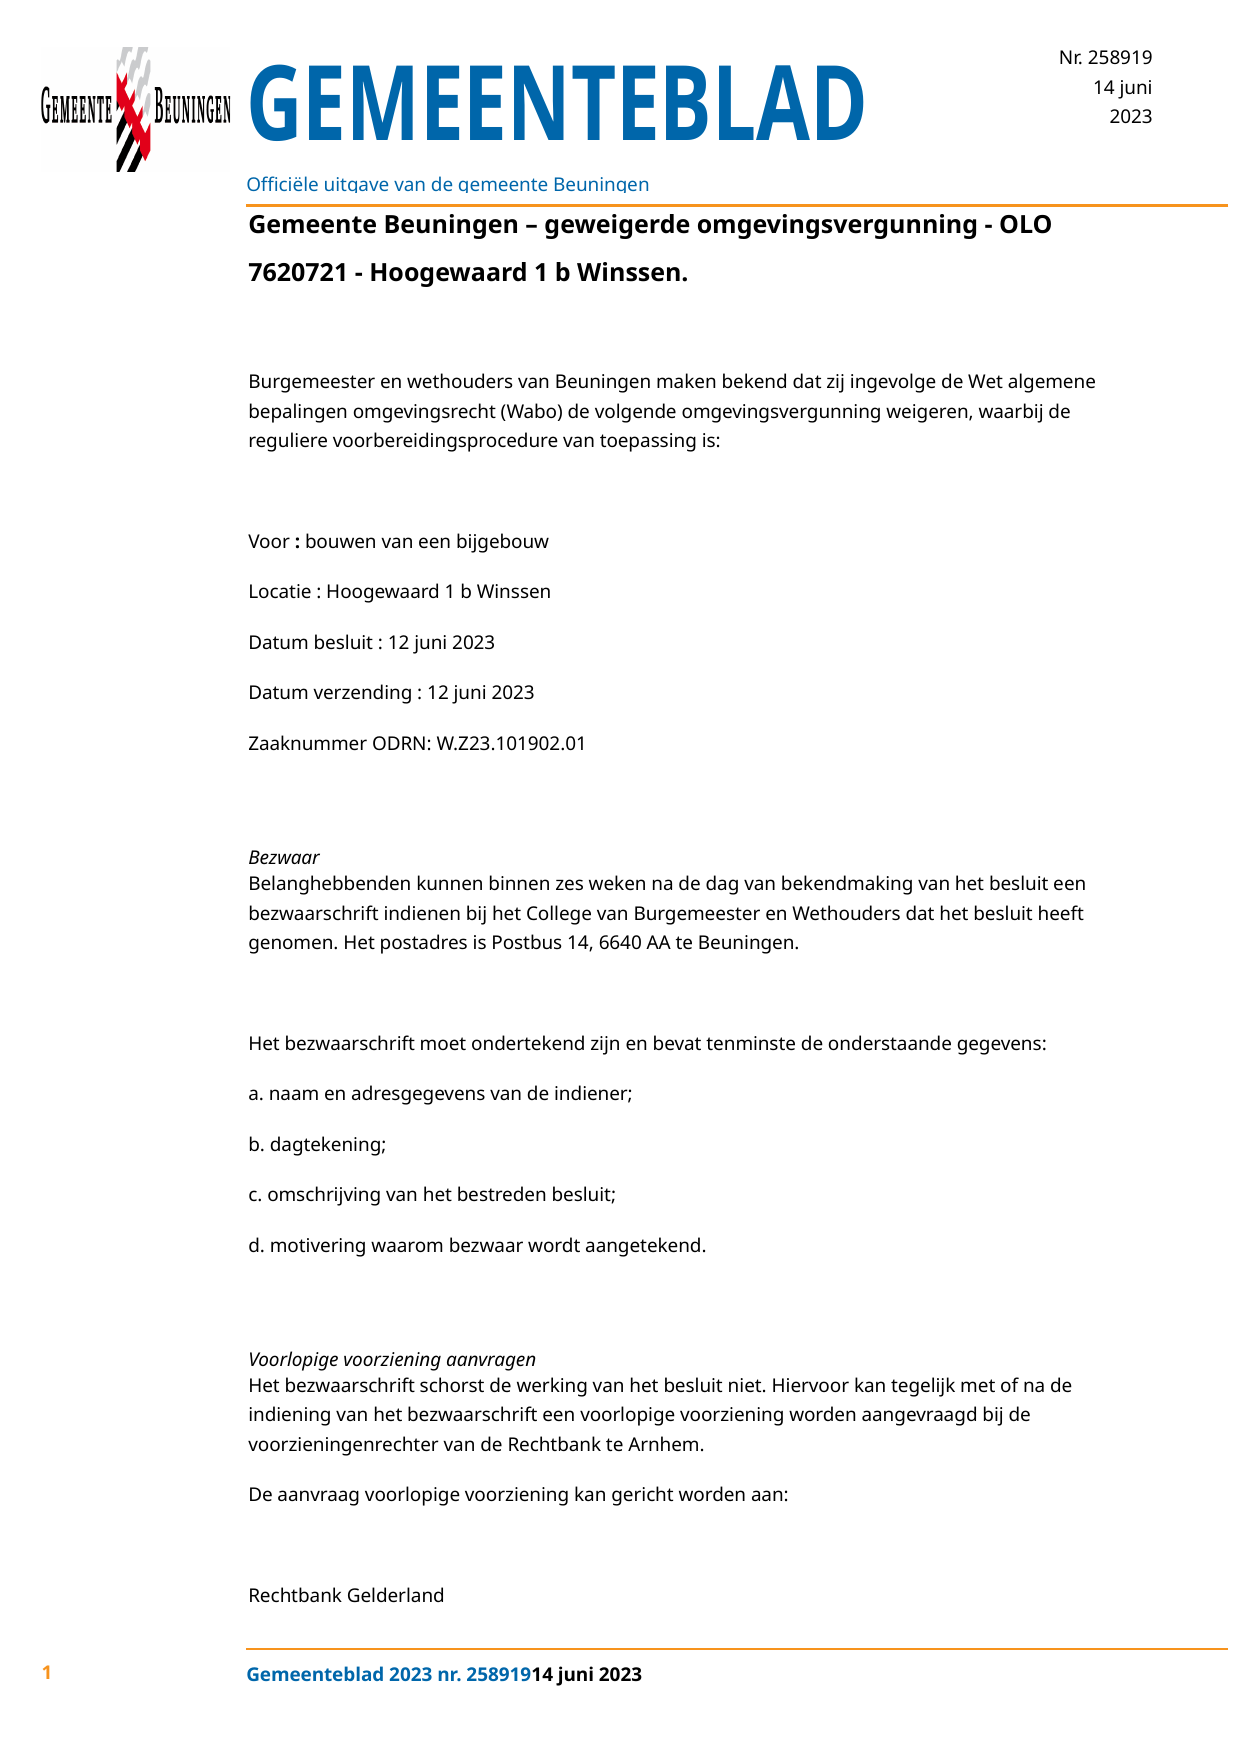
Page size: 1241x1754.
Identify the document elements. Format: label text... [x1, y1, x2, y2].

text Burgemeester en wethouders van Beuningen maken bekend dat zij ingevolge de Wet algemene bepalingen omgevingsrecht (Wabo) de volgende omgevingsvergunning weigeren, waarbij de reguliere voorbereidingsprocedure van toepassing is: [248, 368, 1152, 453]
text Het bezwaarschrift moet ondertekend zijn en bevat tenminste de onderstaande gegevens: [248, 1030, 1152, 1056]
text Rechtbank Gelderland [248, 1582, 1152, 1608]
text d. motivering waarom bezwaar wordt aangetekend. [248, 1232, 1152, 1257]
text Voor : bouwen van een bijgebouw [248, 528, 1152, 554]
text c. omschrijving van het bestreden besluit; [248, 1181, 1152, 1207]
text Gemeente Beuningen – geweigerde omgevingsvergunning - OLO 7620721 - Hoogewaard 1 b Winssen. [248, 207, 1152, 288]
text Belanghebbenden kunnen binnen zes weken na de dag van bekendmaking van het besluit een bezwaarschrift indienen bij het College van Burgemeester en Wethouders dat het besluit heeft genomen. Het postadres is Postbus 14, 6640 AA te Beuningen. [248, 870, 1152, 955]
text Datum verzending : 12 juni 2023 [248, 679, 1152, 705]
text a. naam en adresgegevens van de indiener; [248, 1081, 1152, 1106]
picture [41, 47, 231, 172]
text Bezwaar [248, 844, 1152, 870]
text De aanvraag voorlopige voorziening kan gericht worden aan: [248, 1481, 1152, 1507]
text b. dagtekening; [248, 1131, 1152, 1157]
text Het bezwaarschrift schorst de werking van het besluit niet. Hiervoor kan tegelijk met of na de indiening van het bezwaarschrift een voorlopige voorziening worden aangevraagd bij de voorzieningenrechter van de Rechtbank te Arnhem. [248, 1372, 1152, 1457]
text Datum besluit : 12 juni 2023 [248, 629, 1152, 655]
text Locatie : Hoogewaard 1 b Winssen [248, 579, 1152, 604]
text Zaaknummer ODRN: W.Z23.101902.01 [248, 730, 1152, 756]
text Voorlopige voorziening aanvragen [248, 1346, 1152, 1372]
